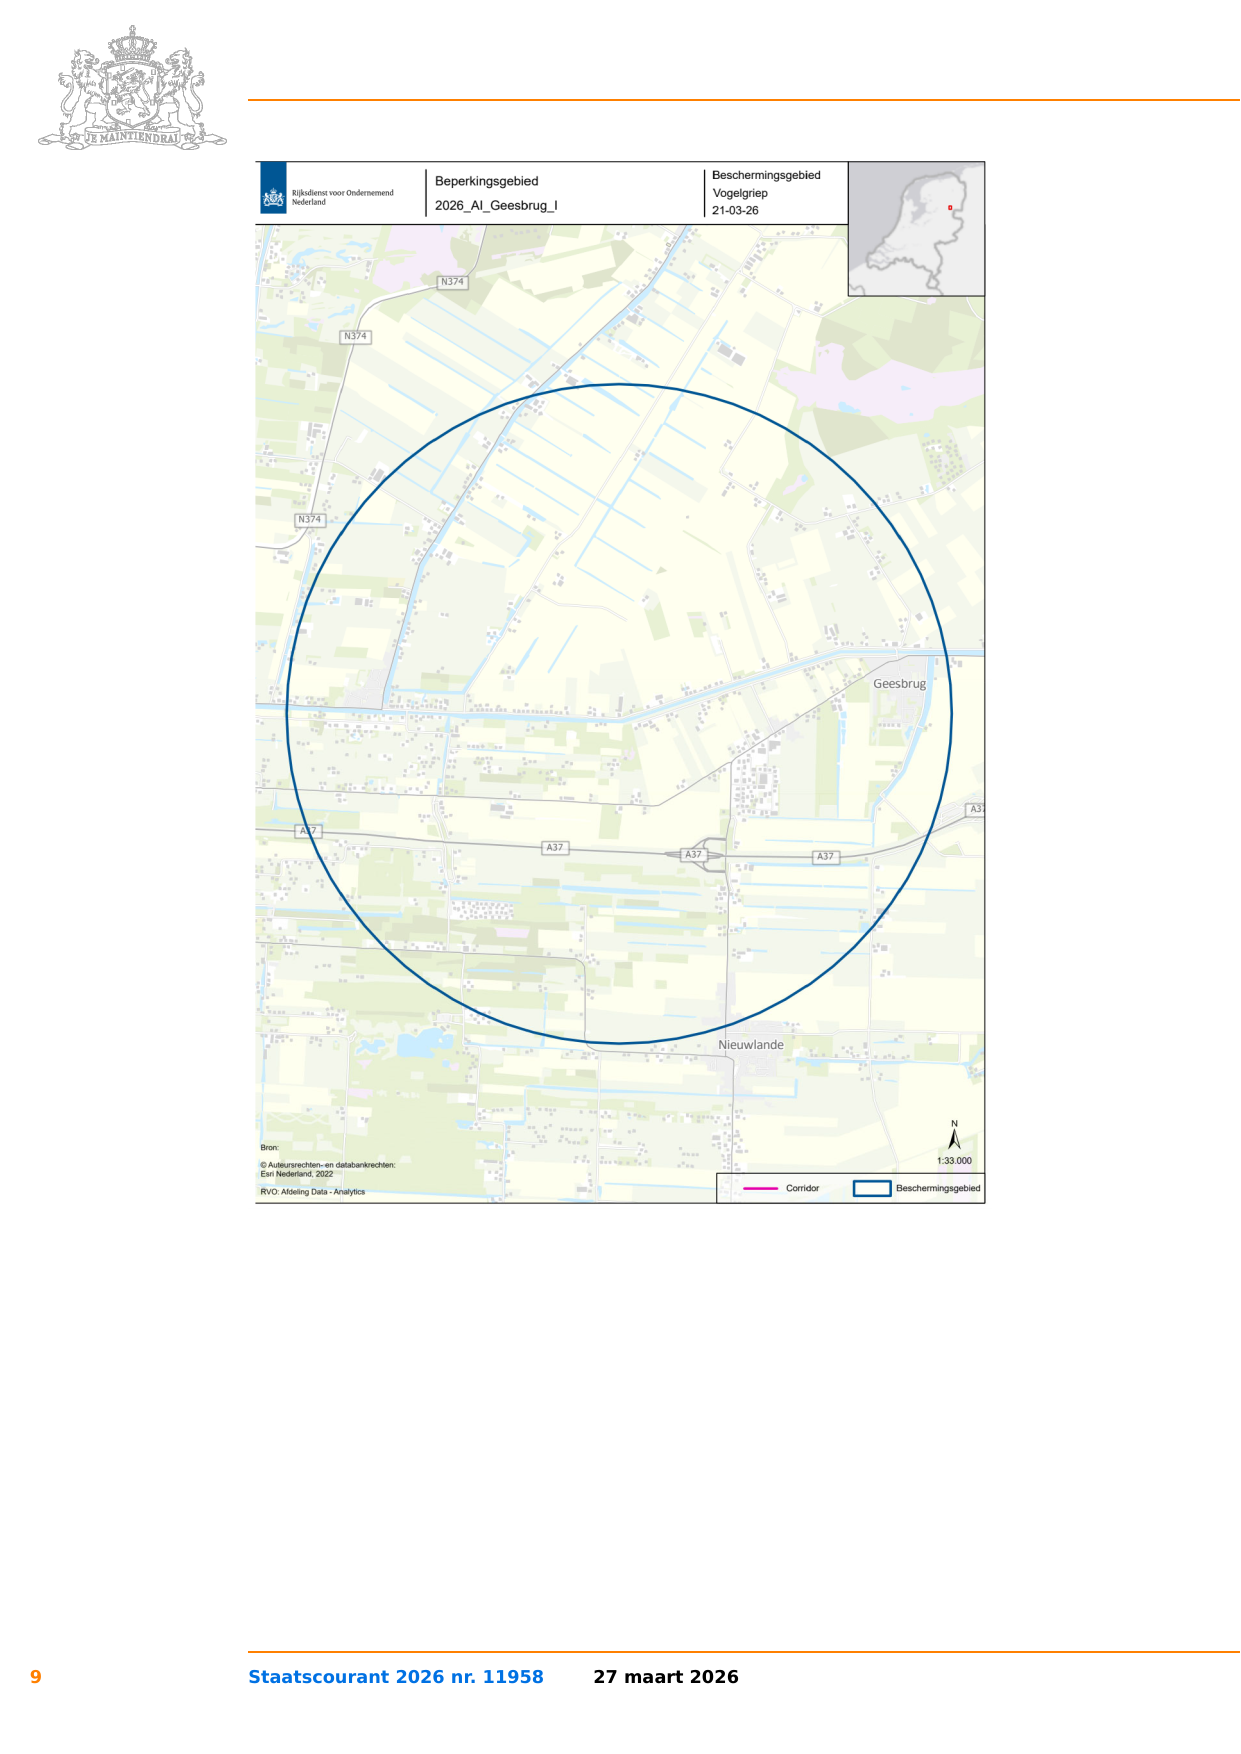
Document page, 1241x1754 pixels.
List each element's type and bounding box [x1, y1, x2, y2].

picture [248, 151, 993, 1209]
picture [38, 25, 227, 150]
